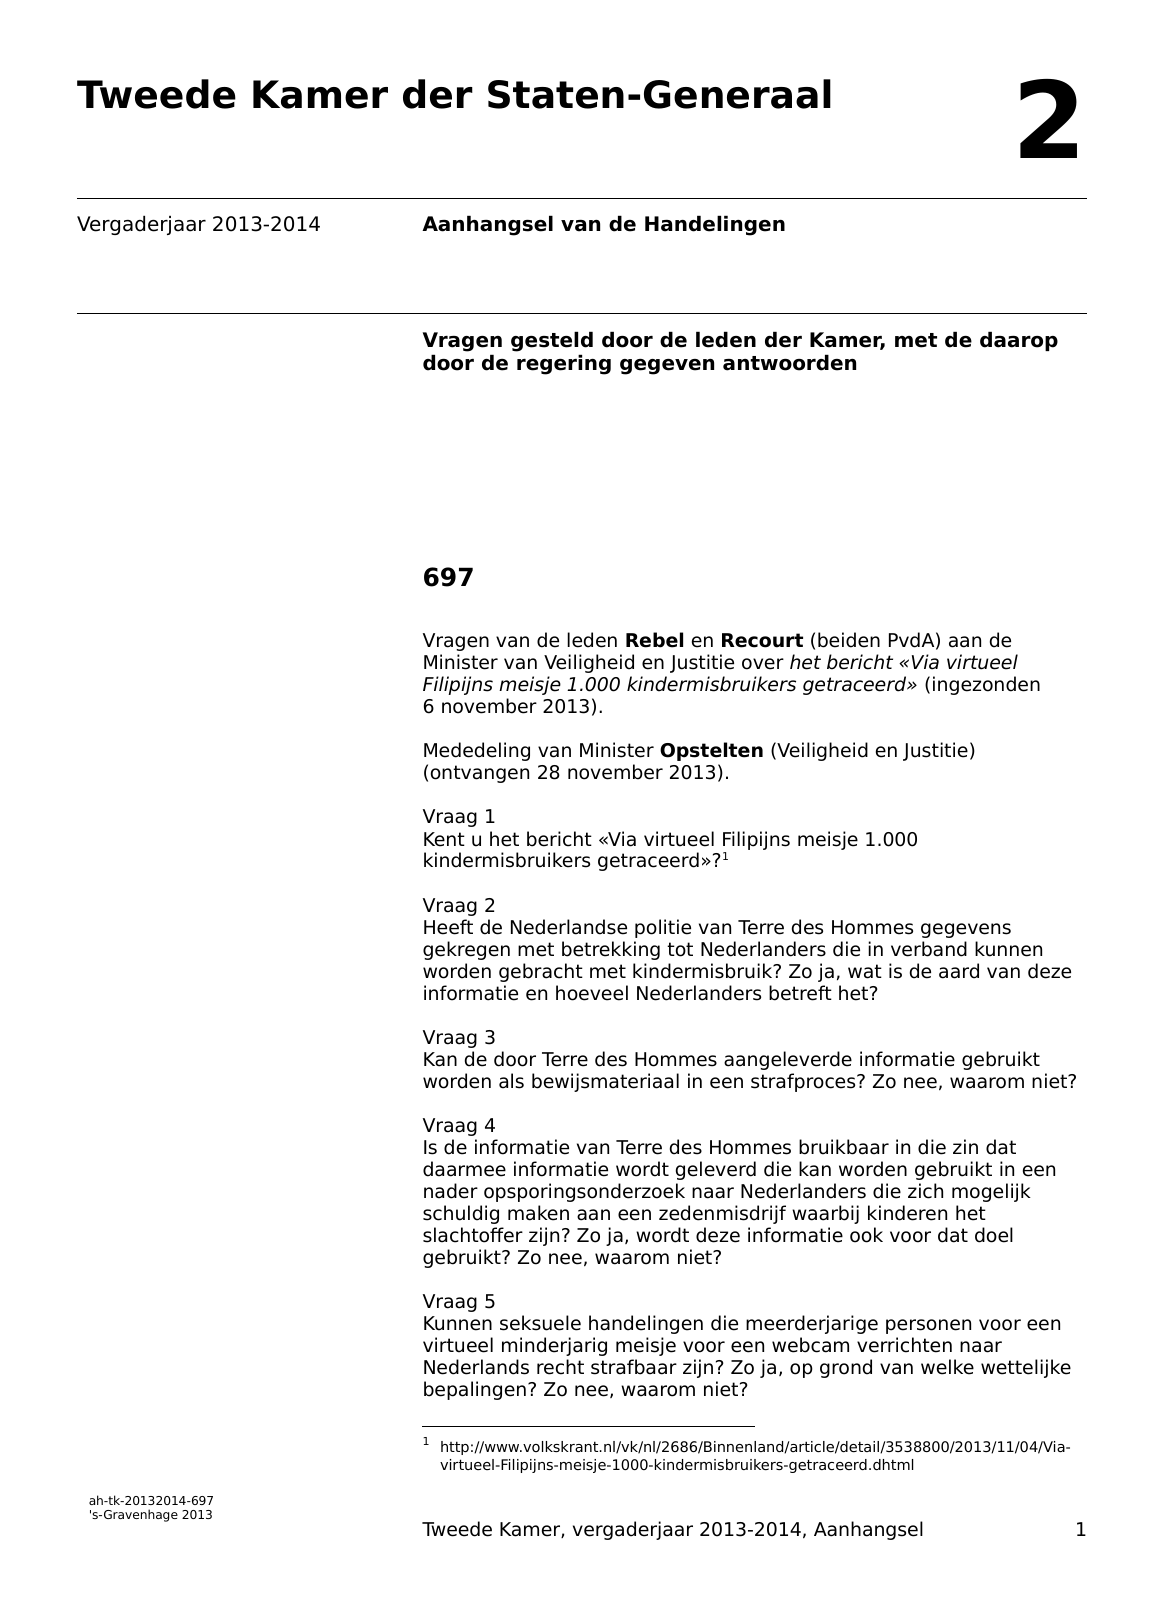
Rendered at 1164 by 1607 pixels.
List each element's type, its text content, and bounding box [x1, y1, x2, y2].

text 's-Gravenhage 2013 [88, 1508, 323, 1522]
table_header Tweede Kamer der Staten-Generaal [77, 59, 886, 198]
text ah-tk-20132014-697 [88, 1494, 323, 1508]
text Vraag 4 [422, 1115, 1087, 1137]
text Vraag 2 [422, 894, 1087, 917]
text Vraag 5 [422, 1291, 1087, 1313]
text Is de informatie van Terre des Hommes bruikbaar in die zin dat daarmee informatie wordt geleverd die kan worden gebruikt in een nader opsporingsonderzoek naar Nederlanders die zich mogelijk schuldig maken aan een zedenmisdrijf waarbij kinderen het slachtoffer zijn? Zo ja, wordt deze informatie ook voor dat doel gebruikt? Zo nee, waarom niet? [422, 1137, 1087, 1269]
text Vraag 3 [422, 1027, 1087, 1049]
text Vraag 1 [422, 806, 1087, 828]
table_header 2 [886, 59, 1087, 198]
table_cell Aanhangsel van de Handelingen [422, 199, 1087, 313]
text 697 [422, 563, 1087, 592]
text Vragen van de leden Rebel en Recourt (beiden PvdA) aan de Minister van Veiligheid en Justitie over het bericht «Via virtueel Filipijns meisje 1.000 kindermisbruikers getraceerd» (ingezonden 6 november 2013). [422, 630, 1087, 718]
text Kan de door Terre des Hommes aangeleverde informatie gebruikt worden als bewijsmateriaal in een strafproces? Zo nee, waarom niet? [422, 1049, 1087, 1093]
text Heeft de Nederlandse politie van Terre des Hommes gegevens gekregen met betrekking tot Nederlanders die in verband kunnen worden gebracht met kindermisbruik? Zo ja, wat is de aard van deze informatie en hoeveel Nederlanders betreft het? [422, 917, 1087, 1004]
table_cell Vragen gesteld door de leden der Kamer, met de daarop door de regering gegeven antwoorden [422, 314, 1087, 375]
table_cell Vergaderjaar 2013-2014 [77, 199, 422, 313]
table_cell [77, 314, 422, 375]
text http://www.volkskrant.nl/vk/nl/2686/Binnenland/article/detail/3538800/2013/11/04/Via-virtueel-Filipijns-meisje-1000-kindermisbruikers-getraceerd.dhtml [422, 1435, 1087, 1474]
text Mededeling van Minister Opstelten (Veiligheid en Justitie) (ontvangen 28 november 2013). [422, 740, 1087, 784]
text Kunnen seksuele handelingen die meerderjarige personen voor een virtueel minderjarig meisje voor een webcam verrichten naar Nederlands recht strafbaar zijn? Zo ja, op grond van welke wettelijke bepalingen? Zo nee, waarom niet? [422, 1313, 1087, 1401]
text Kent u het bericht «Via virtueel Filipijns meisje 1.000 kindermisbruikers getraceerd»? [422, 828, 1087, 872]
